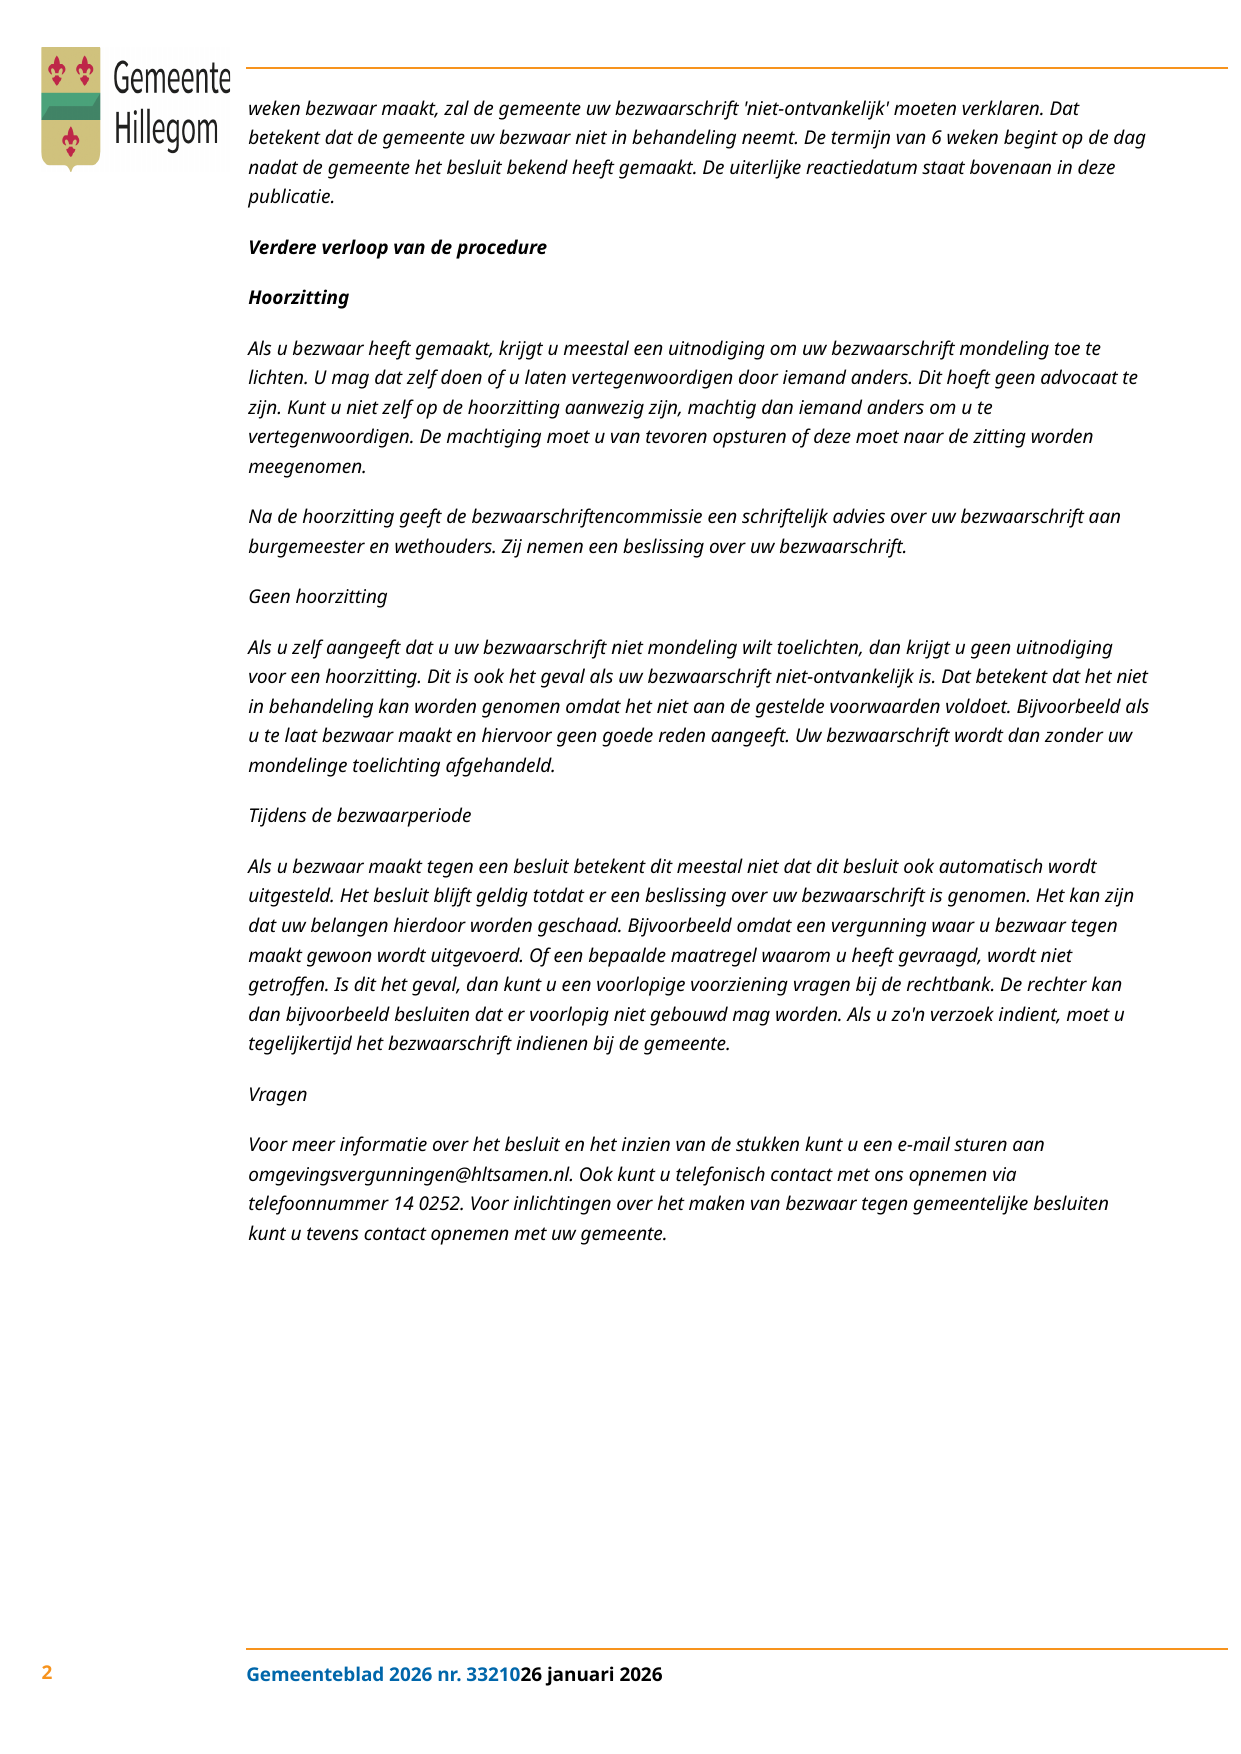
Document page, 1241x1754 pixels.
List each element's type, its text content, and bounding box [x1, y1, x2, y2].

text Na de hoorzitting geeft de bezwaarschriftencommissie een schriftelijk advies over uw bezwaarschrift aan burgemeester en wethouders. Zij nemen een beslissing over uw bezwaarschrift. [248, 503, 1152, 559]
text weken bezwaar maakt, zal de gemeente uw bezwaarschrift 'niet-ontvankelijk' moeten verklaren. Dat betekent dat de gemeente uw bezwaar niet in behandeling neemt. De termijn van 6 weken begint op de dag nadat de gemeente het besluit bekend heeft gemaakt. De uiterlijke reactiedatum staat bovenaan in deze publicatie. [248, 95, 1152, 209]
text Tijdens de bezwaarperiode [248, 803, 1152, 828]
text Als u bezwaar heeft gemaakt, krijgt u meestal een uitnodiging om uw bezwaarschrift mondeling toe te lichten. U mag dat zelf doen of u laten vertegenwoordigen door iemand anders. Dit hoeft geen advocaat te zijn. Kunt u niet zelf op de hoorzitting aanwezig zijn, machtig dan iemand anders om u te vertegenwoordigen. De machtiging moet u van tevoren opsturen of deze moet naar de zitting worden meegenomen. [248, 335, 1152, 479]
text Voor meer informatie over het besluit en het inzien van de stukken kunt u een e-mail sturen aan omgevingsvergunningen@hltsamen.nl. Ook kunt u telefonisch contact met ons opnemen via telefoonnummer 14 0252. Voor inlichtingen over het maken van bezwaar tegen gemeentelijke besluiten kunt u tevens contact opnemen met uw gemeente. [248, 1131, 1152, 1246]
picture [41, 47, 231, 172]
text Als u bezwaar maakt tegen een besluit betekent dit meestal niet dat dit besluit ook automatisch wordt uitgesteld. Het besluit blijft geldig totdat er een beslissing over uw bezwaarschrift is genomen. Het kan zijn dat uw belangen hierdoor worden geschaad. Bijvoorbeeld omdat een vergunning waar u bezwaar tegen maakt gewoon wordt uitgevoerd. Of een bepaalde maatregel waarom u heeft gevraagd, wordt niet getroffen. Is dit het geval, dan kunt u een voorlopige voorziening vragen bij de rechtbank. De rechter kan dan bijvoorbeeld besluiten dat er voorlopig niet gebouwd mag worden. Als u zo'n verzoek indient, moet u tegelijkertijd het bezwaarschrift indienen bij de gemeente. [248, 853, 1152, 1056]
text Hoorzitting [248, 284, 1152, 310]
text Verdere verloop van de procedure [248, 234, 1152, 260]
text Vragen [248, 1081, 1152, 1107]
text Als u zelf aangeeft dat u uw bezwaarschrift niet mondeling wilt toelichten, dan krijgt u geen uitnodiging voor een hoorzitting. Dit is ook het geval als uw bezwaarschrift niet-ontvankelijk is. Dat betekent dat het niet in behandeling kan worden genomen omdat het niet aan de gestelde voorwaarden voldoet. Bijvoorbeeld als u te laat bezwaar maakt en hiervoor geen goede reden aangeeft. Uw bezwaarschrift wordt dan zonder uw mondelinge toelichting afgehandeld. [248, 634, 1152, 778]
text Geen hoorzitting [248, 583, 1152, 609]
